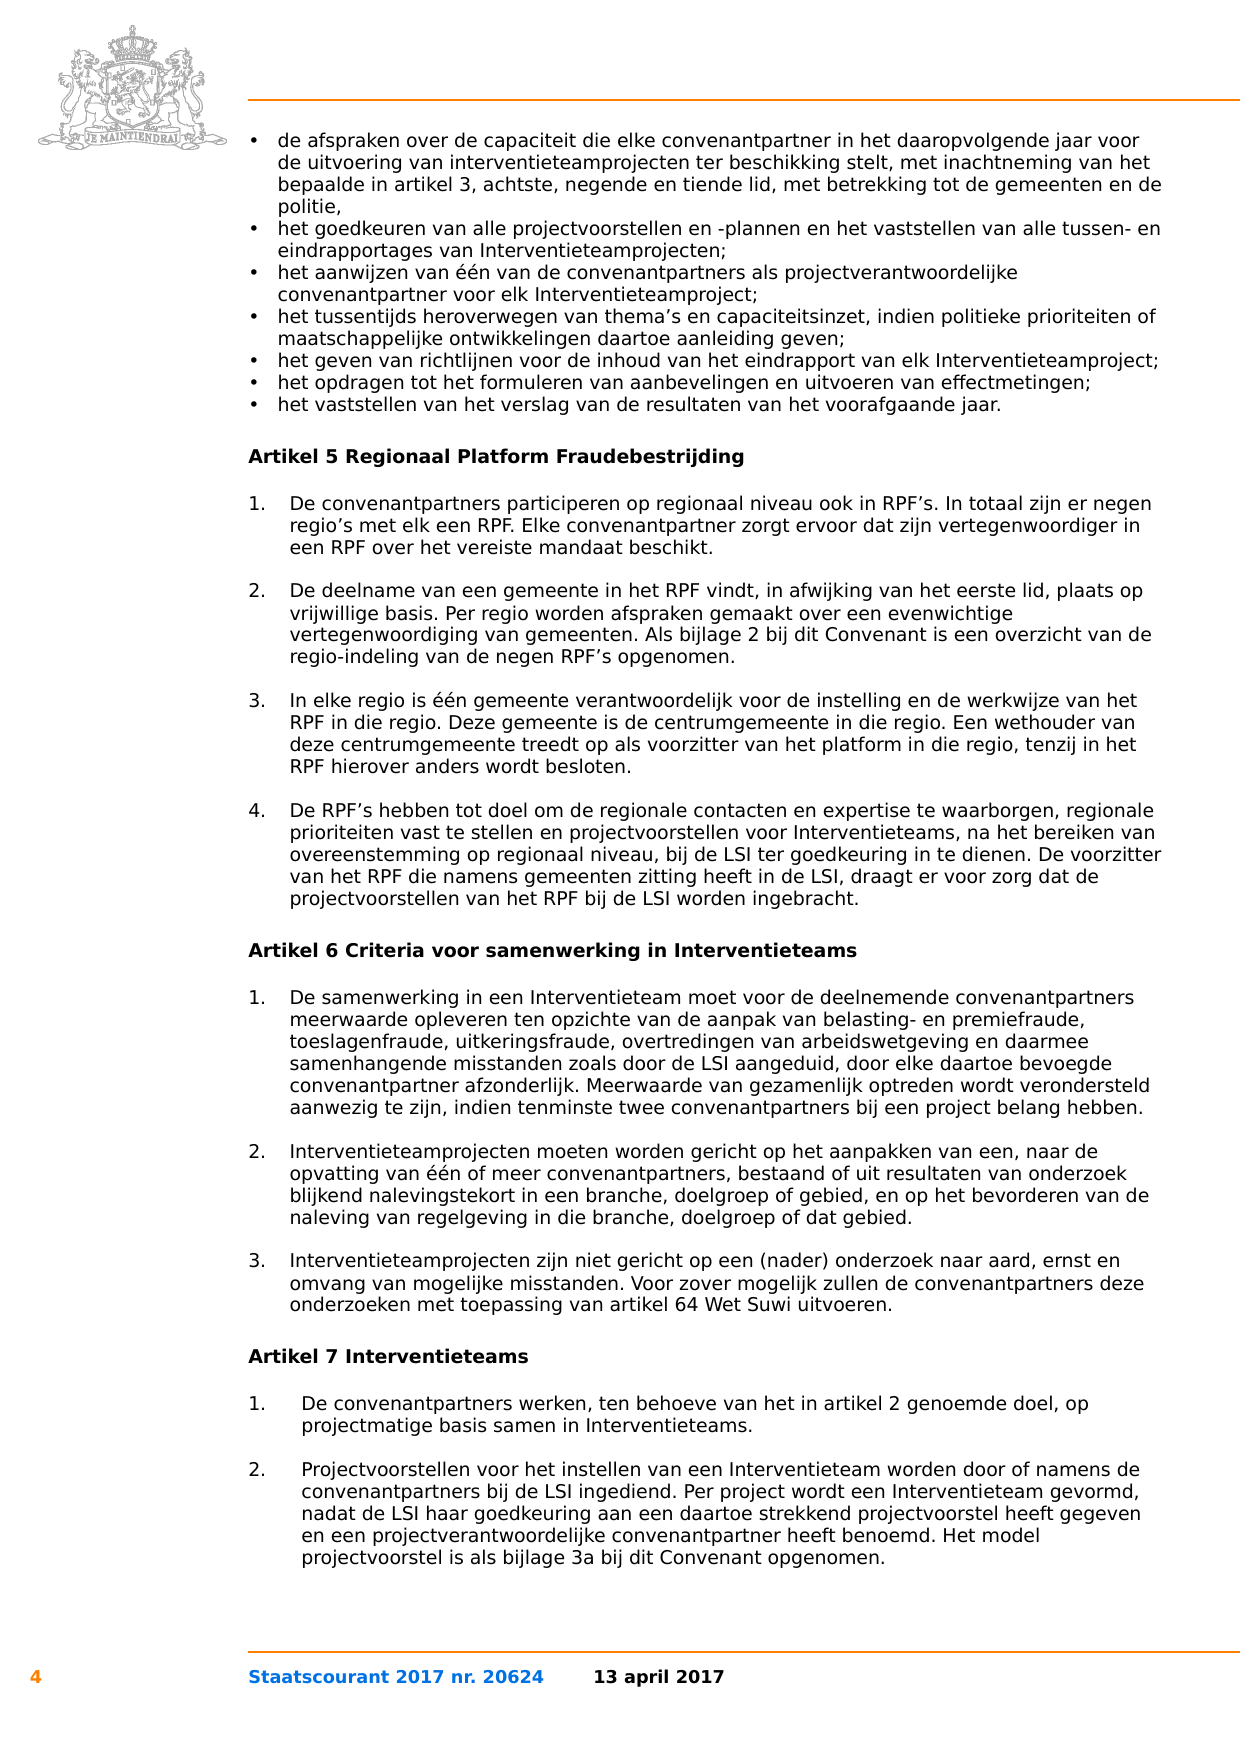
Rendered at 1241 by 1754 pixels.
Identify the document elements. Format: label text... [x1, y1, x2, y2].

text 1. De samenwerking in een Interventieteam moet voor de deelnemende convenantpartners meerwaarde opleveren ten opzichte van de aanpak van belasting- en premiefraude, toeslagenfraude, uitkeringsfraude, overtredingen van arbeidswetgeving en daarmee samenhangende misstanden zoals door de LSI aangeduid, door elke daartoe bevoegde convenantpartner afzonderlijk. Meerwaarde van gezamenlijk optreden wordt verondersteld aanwezig te zijn, indien tenminste twee convenantpartners bij een project belang hebben. [248, 987, 1163, 1119]
text • het aanwijzen van één van de convenantpartners als projectverantwoordelijke convenantpartner voor elk Interventieteamproject; [248, 262, 1163, 306]
subtitle Artikel 5 Regionaal Platform Fraudebestrijding [248, 446, 1163, 468]
text 1. De convenantpartners werken, ten behoeve van het in artikel 2 genoemde doel, op projectmatige basis samen in Interventieteams. [248, 1393, 1163, 1437]
text 1. De convenantpartners participeren op regionaal niveau ook in RPF’s. In totaal zijn er negen regio’s met elk een RPF. Elke convenantpartner zorgt ervoor dat zijn vertegenwoordiger in een RPF over het vereiste mandaat beschikt. [248, 493, 1163, 558]
text 2. Interventieteamprojecten moeten worden gericht op het aanpakken van een, naar de opvatting van één of meer convenantpartners, bestaand of uit resultaten van onderzoek blijkend nalevingstekort in een branche, doelgroep of gebied, en op het bevorderen van de naleving van regelgeving in die branche, doelgroep of dat gebied. [248, 1141, 1163, 1228]
subtitle Artikel 6 Criteria voor samenwerking in Interventieteams [248, 940, 1163, 962]
text 2. Projectvoorstellen voor het instellen van een Interventieteam worden door of namens de convenantpartners bij de LSI ingediend. Per project wordt een Interventieteam gevormd, nadat de LSI haar goedkeuring aan een daartoe strekkend projectvoorstel heeft gegeven en een projectverantwoordelijke convenantpartner heeft benoemd. Het model projectvoorstel is als bijlage 3a bij dit Convenant opgenomen. [248, 1459, 1163, 1569]
text • het geven van richtlijnen voor de inhoud van het eindrapport van elk Interventieteamproject; [248, 350, 1163, 372]
text 3. Interventieteamprojecten zijn niet gericht op een (nader) onderzoek naar aard, ernst en omvang van mogelijke misstanden. Voor zover mogelijk zullen de convenantpartners deze onderzoeken met toepassing van artikel 64 Wet Suwi uitvoeren. [248, 1250, 1163, 1316]
text • de afspraken over de capaciteit die elke convenantpartner in het daaropvolgende jaar voor de uitvoering van interventieteamprojecten ter beschikking stelt, met inachtneming van het bepaalde in artikel 3, achtste, negende en tiende lid, met betrekking tot de gemeenten en de politie, [248, 130, 1163, 218]
text 4. De RPF’s hebben tot doel om de regionale contacten en expertise te waarborgen, regionale prioriteiten vast te stellen en projectvoorstellen voor Interventieteams, na het bereiken van overeenstemming op regionaal niveau, bij de LSI ter goedkeuring in te dienen. De voorzitter van het RPF die namens gemeenten zitting heeft in de LSI, draagt er voor zorg dat de projectvoorstellen van het RPF bij de LSI worden ingebracht. [248, 800, 1163, 910]
text 2. De deelname van een gemeente in het RPF vindt, in afwijking van het eerste lid, plaats op vrijwillige basis. Per regio worden afspraken gemaakt over een evenwichtige vertegenwoordiging van gemeenten. Als bijlage 2 bij dit Convenant is een overzicht van de regio-indeling van de negen RPF’s opgenomen. [248, 580, 1163, 668]
subtitle Artikel 7 Interventieteams [248, 1346, 1163, 1368]
text 3. In elke regio is één gemeente verantwoordelijk voor de instelling en de werkwijze van het RPF in die regio. Deze gemeente is de centrumgemeente in die regio. Een wethouder van deze centrumgemeente treedt op als voorzitter van het platform in die regio, tenzij in het RPF hierover anders wordt besloten. [248, 690, 1163, 778]
text • het vaststellen van het verslag van de resultaten van het voorafgaande jaar. [248, 394, 1163, 416]
text • het goedkeuren van alle projectvoorstellen en -plannen en het vaststellen van alle tussen- en eindrapportages van Interventieteamprojecten; [248, 218, 1163, 262]
text • het opdragen tot het formuleren van aanbevelingen en uitvoeren van effectmetingen; [248, 372, 1163, 394]
picture [38, 25, 227, 150]
text • het tussentijds heroverwegen van thema’s en capaciteitsinzet, indien politieke prioriteiten of maatschappelijke ontwikkelingen daartoe aanleiding geven; [248, 306, 1163, 350]
